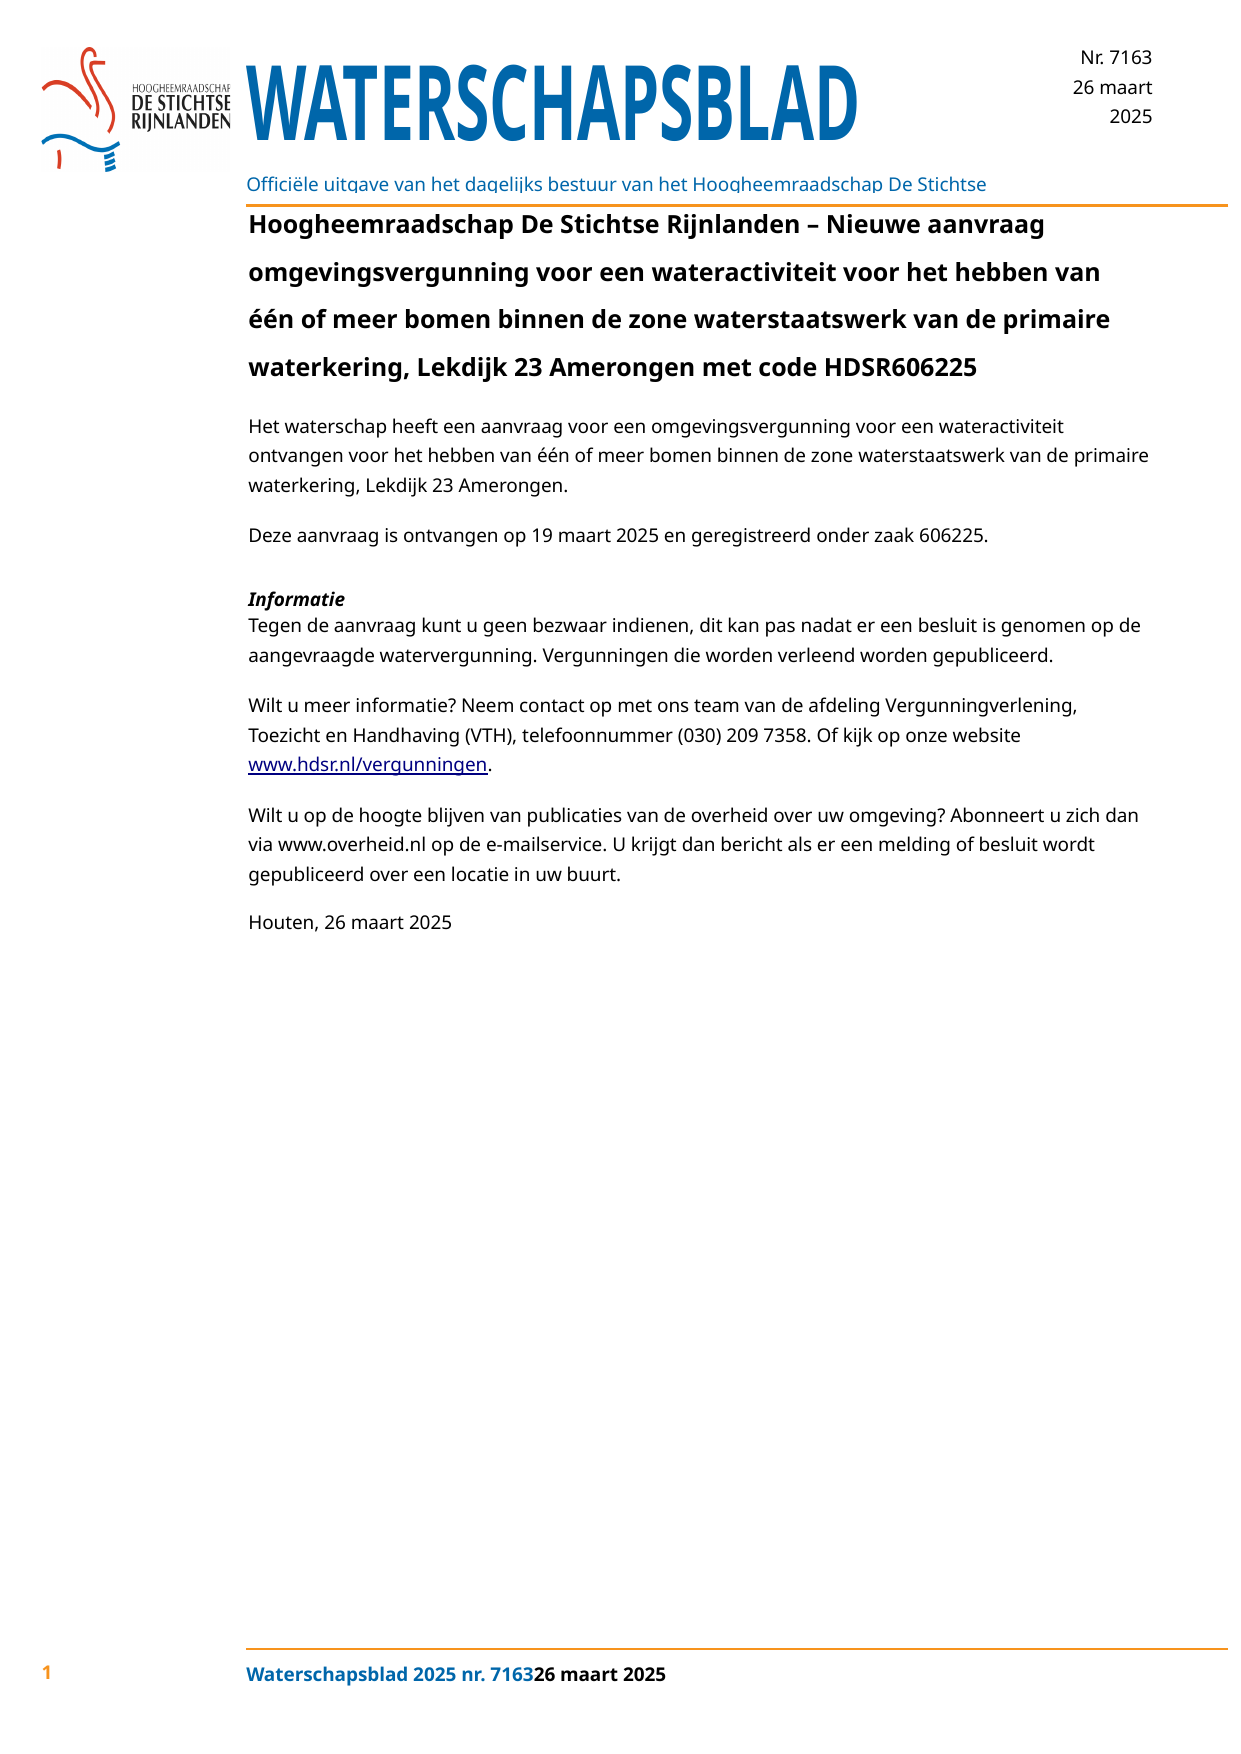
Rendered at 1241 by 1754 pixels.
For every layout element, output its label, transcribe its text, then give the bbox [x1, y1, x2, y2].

text Het waterschap heeft een aanvraag voor een omgevingsvergunning voor een wateractiviteit ontvangen voor het hebben van één of meer bomen binnen de zone waterstaatswerk van de primaire waterkering, Lekdijk 23 Amerongen. [248, 413, 1152, 498]
text Tegen de aanvraag kunt u geen bezwaar indienen, dit kan pas nadat er een besluit is genomen op de aangevraagde watervergunning. Vergunningen die worden verleend worden gepubliceerd. [248, 612, 1152, 668]
text Wilt u op de hoogte blijven van publicaties van de overheid over uw omgeving? Abonneert u zich dan via www.overheid.nl op de e-mailservice. U krijgt dan bericht als er een melding of besluit wordt gepubliceerd over een locatie in uw buurt. [248, 802, 1152, 887]
text Houten, 26 maart 2025 [248, 909, 1152, 935]
text Hoogheemraadschap De Stichtse Rijnlanden – Nieuwe aanvraag omgevingsvergunning voor een wateractiviteit voor het hebben van één of meer bomen binnen de zone waterstaatswerk van de primaire waterkering, Lekdijk 23 Amerongen met code HDSR606225 [248, 207, 1152, 384]
text Wilt u meer informatie? Neem contact op met ons team van de afdeling Vergunningverlening, Toezicht en Handhaving (VTH), telefoonnummer (030) 209 7358. Of kijk op onze website www.hdsr.nl/vergunningen. [248, 692, 1152, 777]
text Informatie [248, 587, 1152, 612]
picture [41, 47, 231, 172]
text Deze aanvraag is ontvangen op 19 maart 2025 en geregistreerd onder zaak 606225. [248, 523, 1152, 548]
